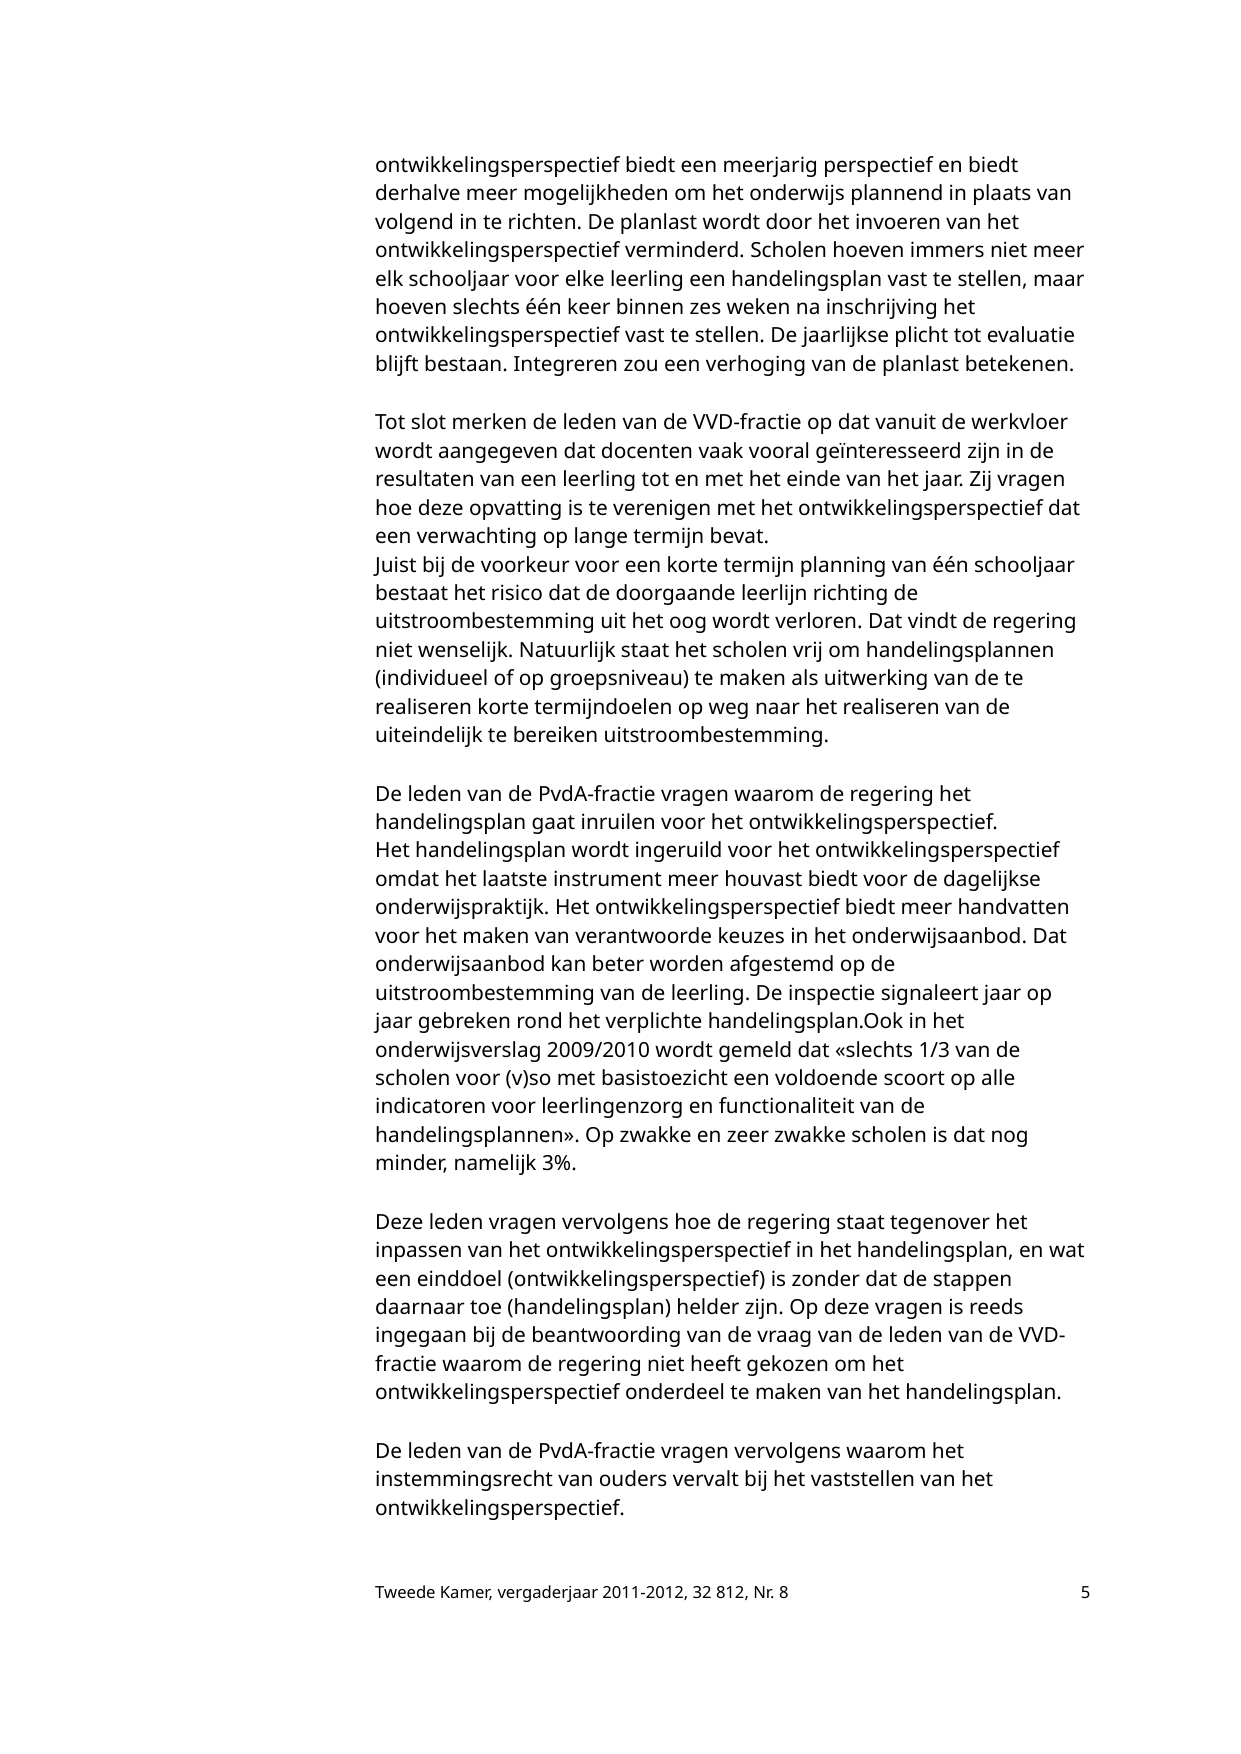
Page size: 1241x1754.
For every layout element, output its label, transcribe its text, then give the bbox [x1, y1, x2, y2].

text De leden van de PvdA-fractie vragen waarom de regering het handelingsplan gaat inruilen voor het ontwikkelingsperspectief. [375, 779, 1090, 836]
text Deze leden vragen vervolgens hoe de regering staat tegenover het inpassen van het ontwikkelingsperspectief in het handelingsplan, en wat een einddoel (ontwikkelingsperspectief) is zonder dat de stappen daarnaar toe (handelingsplan) helder zijn. Op deze vragen is reeds ingegaan bij de beantwoording van de vraag van de leden van de VVD-fractie waarom de regering niet heeft gekozen om het ontwikkelingsperspectief onderdeel te maken van het handelingsplan. [375, 1207, 1090, 1406]
text ontwikkelingsperspectief biedt een meerjarig perspectief en biedt derhalve meer mogelijkheden om het onderwijs plannend in plaats van volgend in te richten. De planlast wordt door het invoeren van het ontwikkelingsperspectief verminderd. Scholen hoeven immers niet meer elk schooljaar voor elke leerling een handelingsplan vast te stellen, maar hoeven slechts één keer binnen zes weken na inschrijving het ontwikkelingsperspectief vast te stellen. De jaarlijkse plicht tot evaluatie blijft bestaan. Integreren zou een verhoging van de planlast betekenen. [375, 150, 1090, 377]
text De leden van de PvdA-fractie vragen vervolgens waarom het instemmingsrecht van ouders vervalt bij het vaststellen van het ontwikkelingsperspectief. [375, 1436, 1090, 1521]
text Het handelingsplan wordt ingeruild voor het ontwikkelingsperspectief omdat het laatste instrument meer houvast biedt voor de dagelijkse onderwijspraktijk. Het ontwikkelingsperspectief biedt meer handvatten voor het maken van verantwoorde keuzes in het onderwijsaanbod. Dat onderwijsaanbod kan beter worden afgestemd op de uitstroombestemming van de leerling. De inspectie signaleert jaar op jaar gebreken rond het verplichte handelingsplan.Ook in het onderwijsverslag 2009/2010 wordt gemeld dat «slechts 1/3 van de scholen voor (v)so met basistoezicht een voldoende scoort op alle indicatoren voor leerlingenzorg en functionaliteit van de handelingsplannen». Op zwakke en zeer zwakke scholen is dat nog minder, namelijk 3%. [375, 836, 1090, 1177]
text Tot slot merken de leden van de VVD-fractie op dat vanuit de werkvloer wordt aangegeven dat docenten vaak vooral geïnteresseerd zijn in de resultaten van een leerling tot en met het einde van het jaar. Zij vragen hoe deze opvatting is te verenigen met het ontwikkelingsperspectief dat een verwachting op lange termijn bevat. [375, 407, 1090, 550]
text Juist bij de voorkeur voor een korte termijn planning van één schooljaar bestaat het risico dat de doorgaande leerlijn richting de uitstroombestemming uit het oog wordt verloren. Dat vindt de regering niet wenselijk. Natuurlijk staat het scholen vrij om handelingsplannen (individueel of op groepsniveau) te maken als uitwerking van de te realiseren korte termijndoelen op weg naar het realiseren van de uiteindelijk te bereiken uitstroombestemming. [375, 550, 1090, 749]
